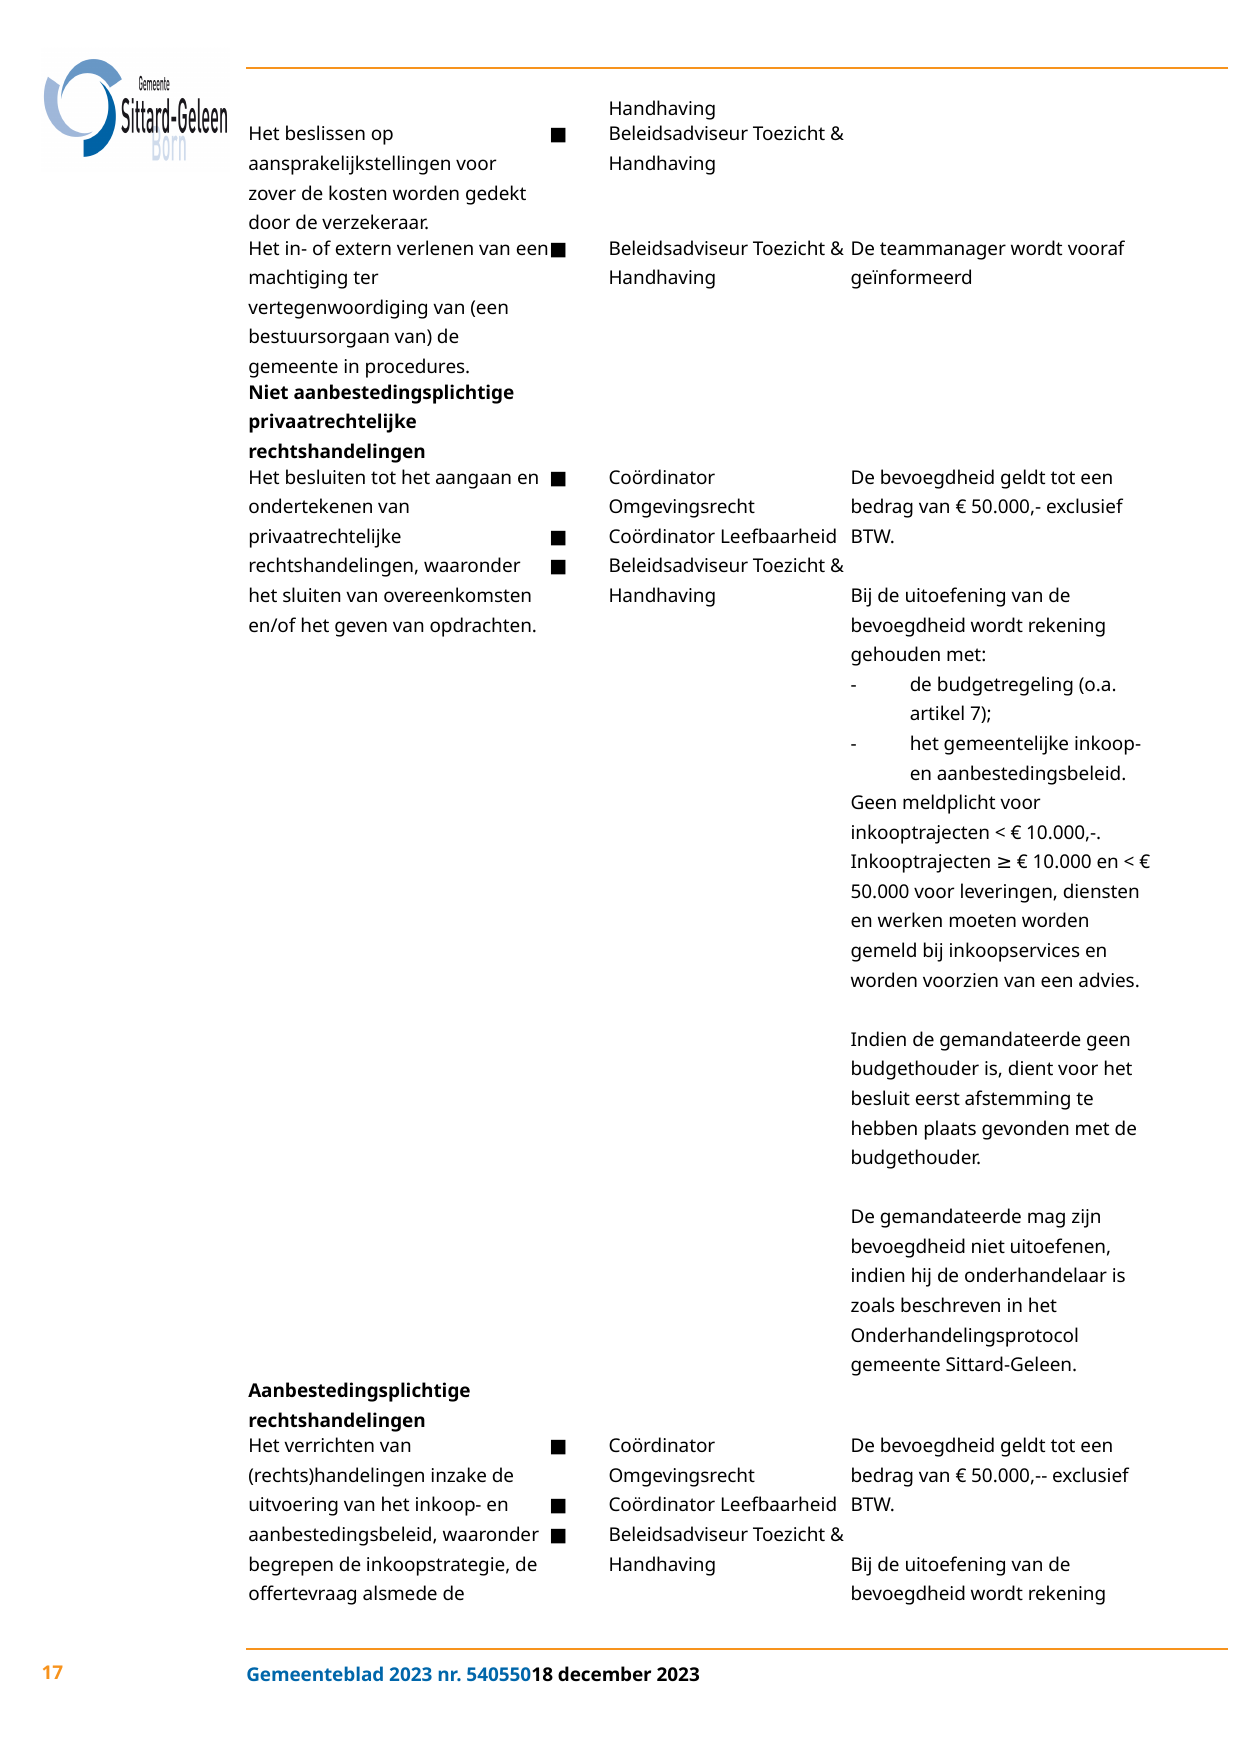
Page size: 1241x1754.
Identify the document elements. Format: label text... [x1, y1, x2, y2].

table_cell Het besluiten tot het aangaan en ondertekenen van privaatrechtelijke rechtshandelingen, waaronder het sluiten van overeenkomsten en/of het geven van opdrachten. [248, 464, 549, 1377]
table_cell Handhaving [549, 95, 850, 121]
table_cell [850, 1377, 1152, 1432]
table_cell De bevoegdheid geldt tot een bedrag van € 50.000,- exclusief BTW. Bij de uitoefening van de bevoegdheid wordt rekening gehouden met: de budgetregeling (o.a. artikel 7); het gemeentelijke inkoop- en aanbestedingsbeleid. Geen meldplicht voor inkooptrajecten < € 10.000,-. Inkooptrajecten ≥ € 10.000 en < € 50.000 voor leveringen, diensten en werken moeten worden gemeld bij inkoopservices en worden voorzien van een advies. Indien de gemandateerde geen budgethouder is, dient voor het besluit eerst afstemming te hebben plaats gevonden met de budgethouder. De gemandateerde mag zijn bevoegdheid niet uitoefenen, indien hij de onderhandelaar is zoals beschreven in het Onderhandelingsprotocol gemeente Sittard-Geleen. [850, 464, 1152, 1377]
table_cell Niet aanbestedingsplichtige privaatrechtelijke rechtshandelingen [248, 379, 549, 464]
table_cell Beleidsadviseur Toezicht & Handhaving [549, 121, 850, 235]
table_cell [850, 121, 1152, 235]
picture [41, 47, 231, 172]
table_cell [248, 95, 549, 121]
table_cell [549, 379, 850, 464]
table_cell De teammanager wordt vooraf geïnformeerd [850, 235, 1152, 379]
table_cell De bevoegdheid geldt tot een bedrag van € 50.000,-- exclusief BTW. Bij de uitoefening van de bevoegdheid wordt rekening [850, 1433, 1152, 1606]
table_cell Coördinator Omgevingsrecht Coördinator Leefbaarheid Beleidsadviseur Toezicht & Handhaving [549, 464, 850, 1377]
table_cell Het beslissen op aansprakelijkstellingen voor zover de kosten worden gedekt door de verzekeraar. [248, 121, 549, 235]
table_cell Aanbestedingsplichtige rechtshandelingen [248, 1377, 549, 1432]
table_cell Beleidsadviseur Toezicht & Handhaving [549, 235, 850, 379]
table_cell Het verrichten van (rechts)handelingen inzake de uitvoering van het inkoop- en aanbestedingsbeleid, waaronder begrepen de inkoopstrategie, de offertevraag alsmede de [248, 1433, 549, 1606]
table_cell Coördinator Omgevingsrecht Coördinator Leefbaarheid Beleidsadviseur Toezicht & Handhaving [549, 1433, 850, 1606]
table_cell [549, 1377, 850, 1432]
table_cell Het in- of extern verlenen van een machtiging ter vertegenwoordiging van (een bestuursorgaan van) de gemeente in procedures. [248, 235, 549, 379]
table_cell [850, 379, 1152, 464]
table_cell [850, 95, 1152, 121]
